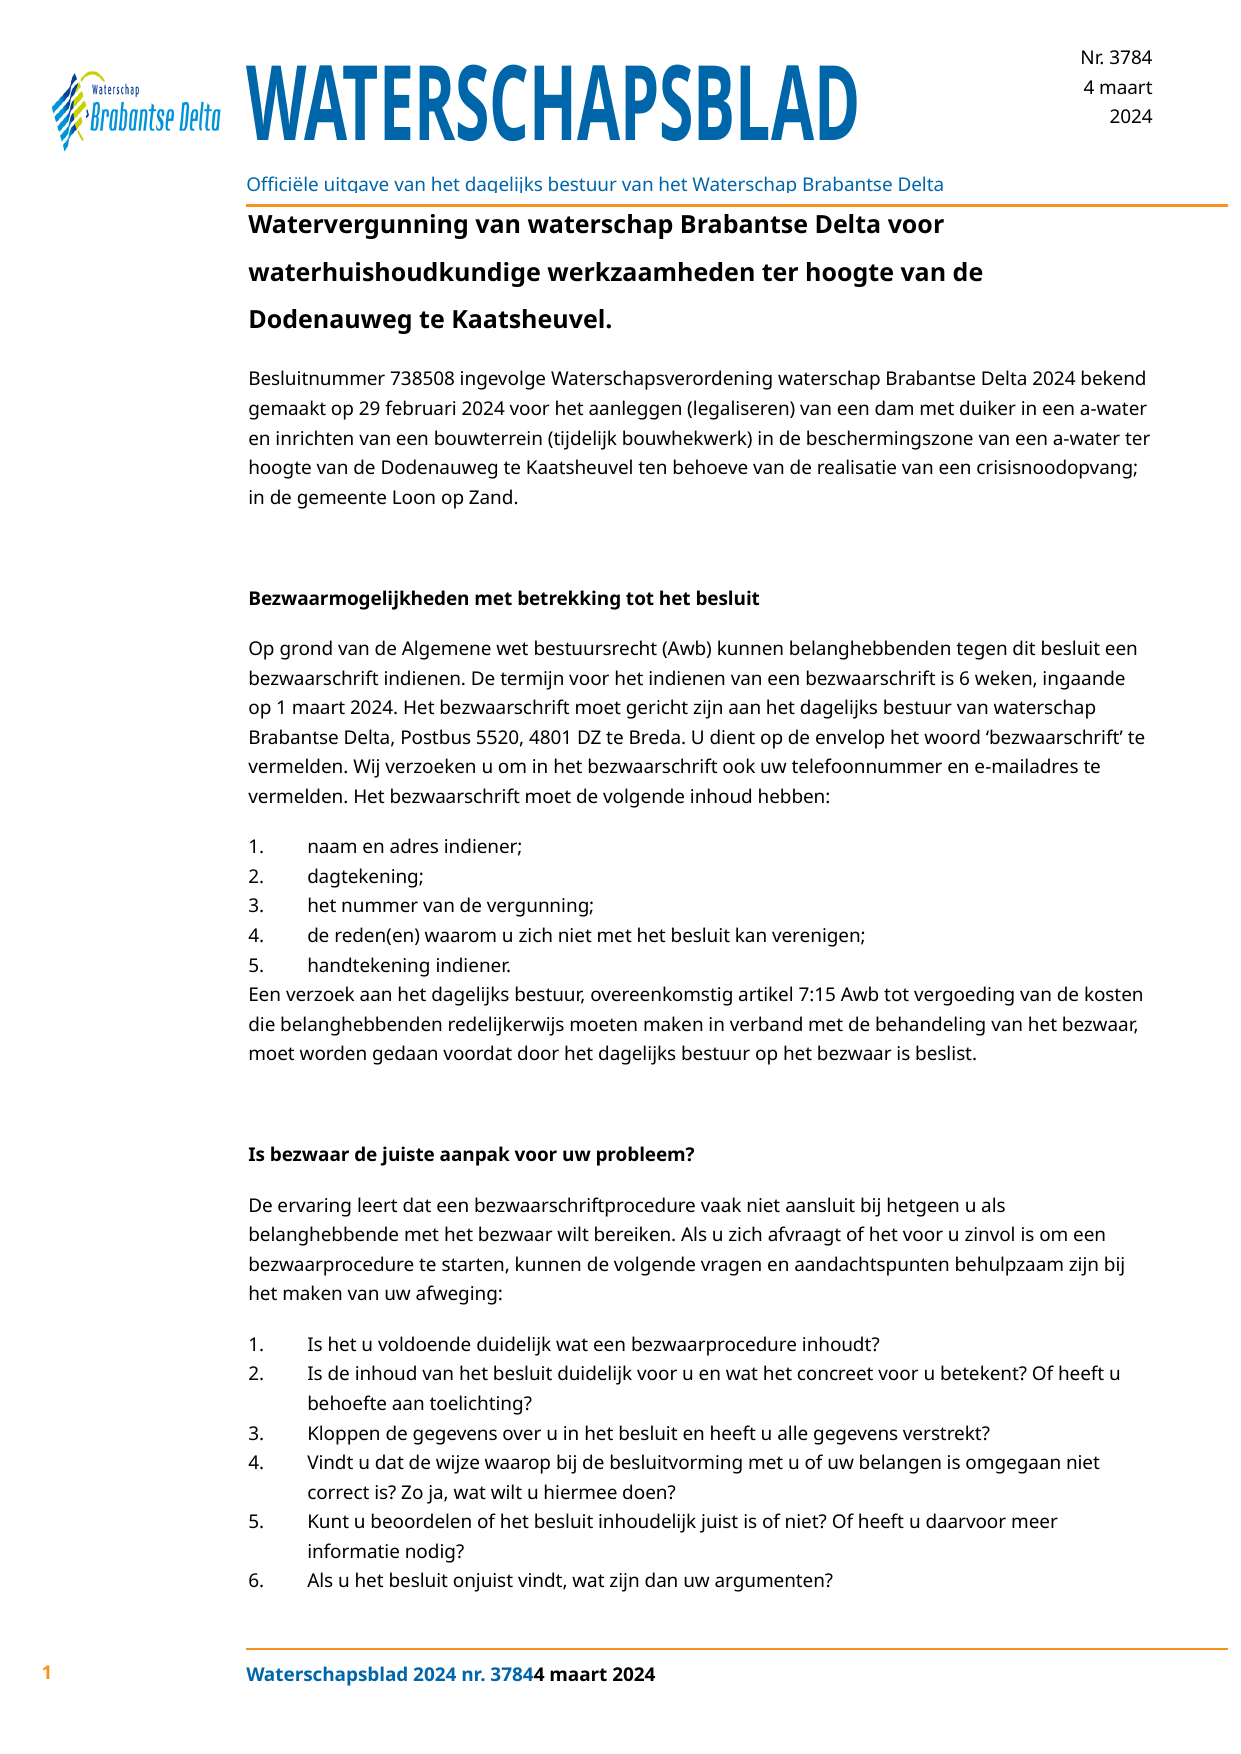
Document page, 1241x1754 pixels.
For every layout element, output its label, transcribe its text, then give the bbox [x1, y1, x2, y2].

picture [41, 47, 231, 172]
list Is de inhoud van het besluit duidelijk voor u en wat het concreet voor u betekent? Of heeft u behoefte aan toelichting? [248, 1361, 1152, 1416]
list de reden(en) waarom u zich niet met het besluit kan verenigen; [248, 922, 1152, 948]
text Een verzoek aan het dagelijks bestuur, overeenkomstig artikel 7:15 Awb tot vergoeding van de kosten die belanghebbenden redelijkerwijs moeten maken in verband met de behandeling van het bezwaar, moet worden gedaan voordat door het dagelijks bestuur op het bezwaar is beslist. [248, 981, 1152, 1066]
list Kunt u beoordelen of het besluit inhoudelijk juist is of niet? Of heeft u daarvoor meer informatie nodig? [248, 1508, 1152, 1564]
list het nummer van de vergunning; [248, 893, 1152, 918]
text Bezwaarmogelijkheden met betrekking tot het besluit [248, 585, 1152, 610]
list dagtekening; [248, 863, 1152, 889]
text De ervaring leert dat een bezwaarschriftprocedure vaak niet aansluit bij hetgeen u als belanghebbende met het bezwaar wilt bereiken. Als u zich afvraagt of het voor u zinvol is om een bezwaarprocedure te starten, kunnen de volgende vragen en aandachtspunten behulpzaam zijn bij het maken van uw afweging: [248, 1192, 1152, 1306]
list Is het u voldoende duidelijk wat een bezwaarprocedure inhoudt? [248, 1331, 1152, 1357]
list Vindt u dat de wijze waarop bij de besluitvorming met u of uw belangen is omgegaan niet correct is? Zo ja, wat wilt u hiermee doen? [248, 1449, 1152, 1504]
text Is bezwaar de juiste aanpak voor uw probleem? [248, 1141, 1152, 1167]
list handtekening indiener. [248, 952, 1152, 977]
list naam en adres indiener; [248, 833, 1152, 859]
text Op grond van de Algemene wet bestuursrecht (Awb) kunnen belanghebbenden tegen dit besluit een bezwaarschrift indienen. De termijn voor het indienen van een bezwaarschrift is 6 weken, ingaande op 1 maart 2024. Het bezwaarschrift moet gericht zijn aan het dagelijks bestuur van waterschap Brabantse Delta, Postbus 5520, 4801 DZ te Breda. U dient op de envelop het woord ‘bezwaarschrift’ te vermelden. Wij verzoeken u om in het bezwaarschrift ook uw telefoonnummer en e‑mailadres te vermelden. Het bezwaarschrift moet de volgende inhoud hebben: [248, 635, 1152, 809]
text Watervergunning van waterschap Brabantse Delta voor waterhuishoudkundige werkzaamheden ter hoogte van de Dodenauweg te Kaatsheuvel. [248, 207, 1152, 336]
list Als u het besluit onjuist vindt, wat zijn dan uw argumenten? [248, 1568, 1152, 1593]
list Kloppen de gegevens over u in het besluit en heeft u alle gegevens verstrekt? [248, 1420, 1152, 1445]
text Besluitnummer 738508 ingevolge Waterschapsverordening waterschap Brabantse Delta 2024 bekend gemaakt op 29 februari 2024 voor het aanleggen (legaliseren) van een dam met duiker in een a-water en inrichten van een bouwterrein (tijdelijk bouwhekwerk) in de beschermingszone van een a-water ter hoogte van de Dodenauweg te Kaatsheuvel ten behoeve van de realisatie van een crisisnoodopvang; in de gemeente Loon op Zand. [248, 366, 1152, 509]
